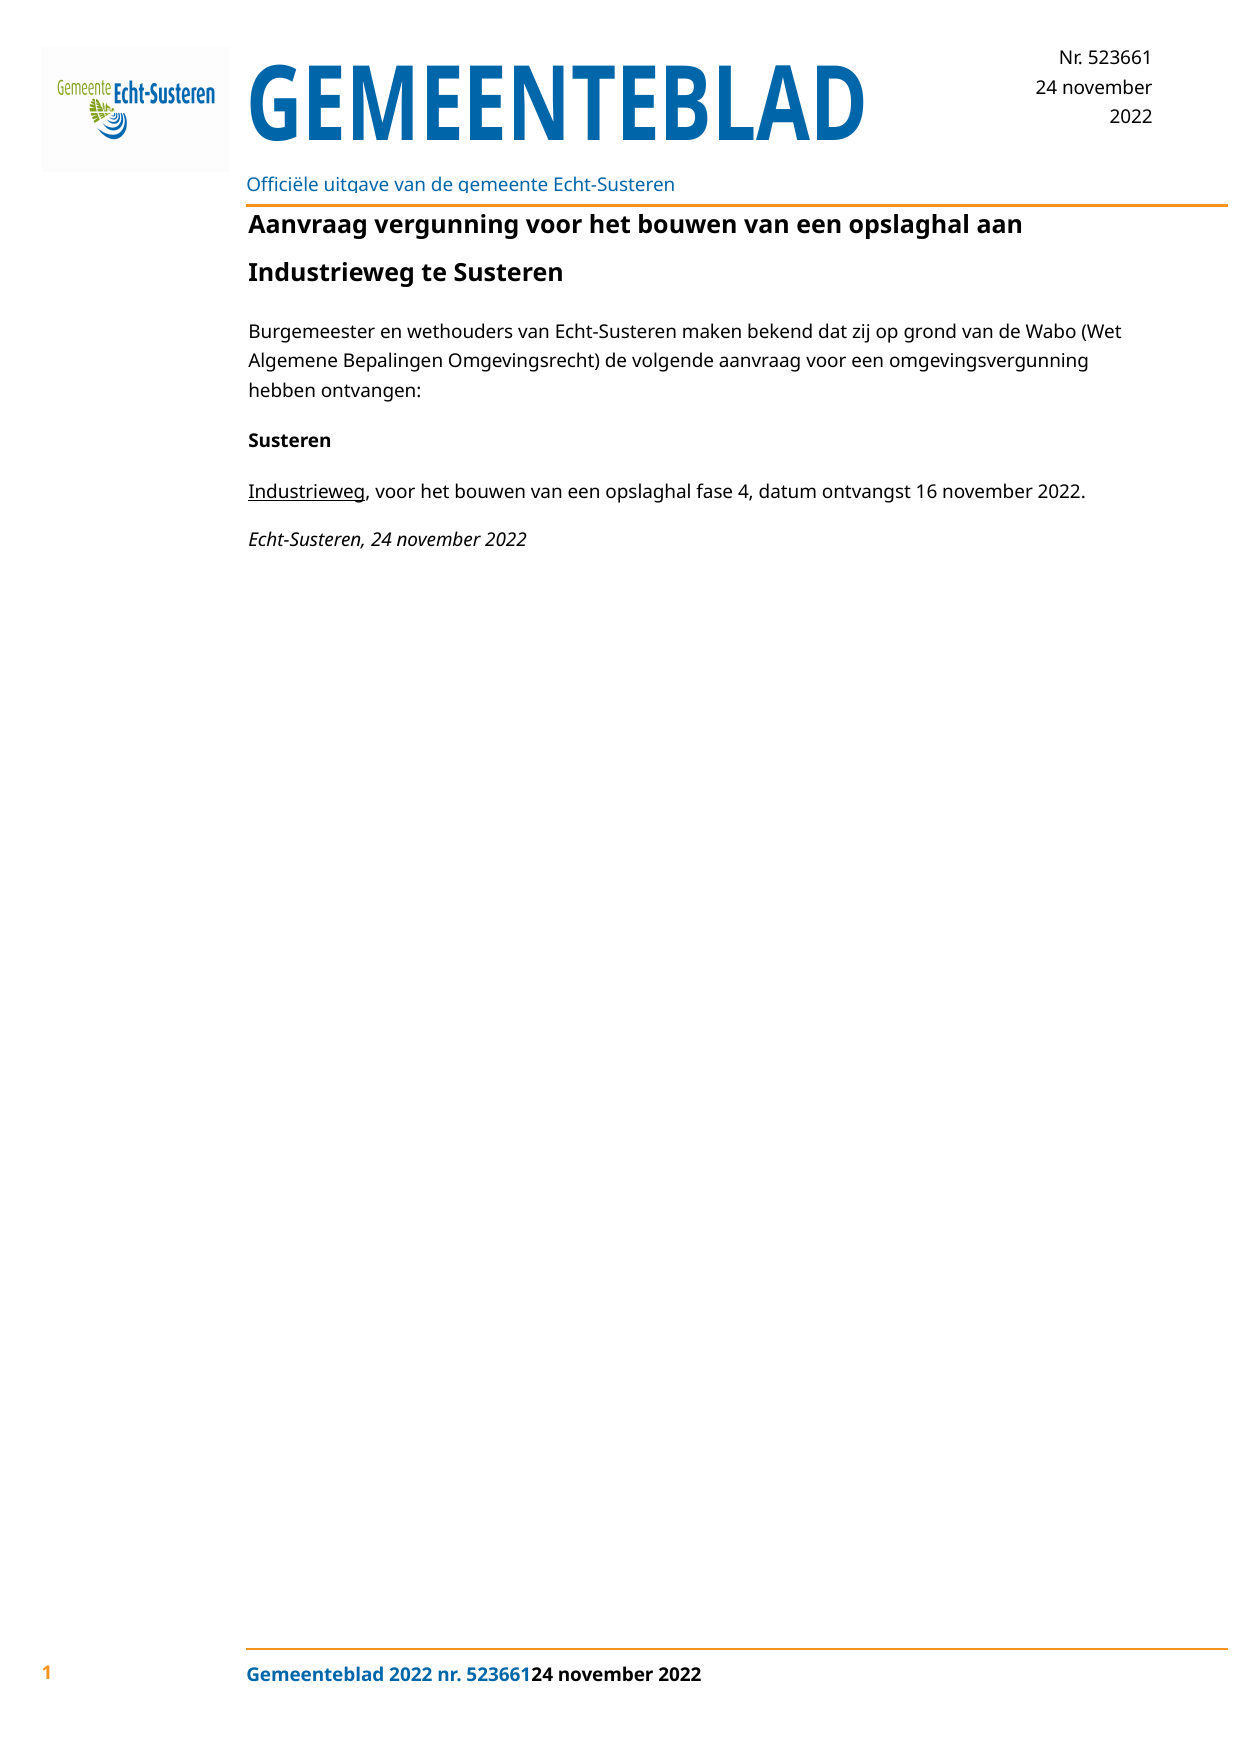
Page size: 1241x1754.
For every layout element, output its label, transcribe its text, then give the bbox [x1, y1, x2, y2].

text Susteren [248, 427, 1152, 453]
picture [41, 47, 231, 172]
text Aanvraag vergunning voor het bouwen van een opslaghal aan Industrieweg te Susteren [248, 207, 1152, 288]
text Industrieweg, voor het bouwen van een opslaghal fase 4, datum ontvangst 16 november 2022. [248, 478, 1152, 504]
text Echt-Susteren, 24 november 2022 [248, 526, 1152, 551]
text Burgemeester en wethouders van Echt-Susteren maken bekend dat zij op grond van de Wabo (Wet Algemene Bepalingen Omgevingsrecht) de volgende aanvraag voor een omgevingsvergunning hebben ontvangen: [248, 318, 1152, 403]
